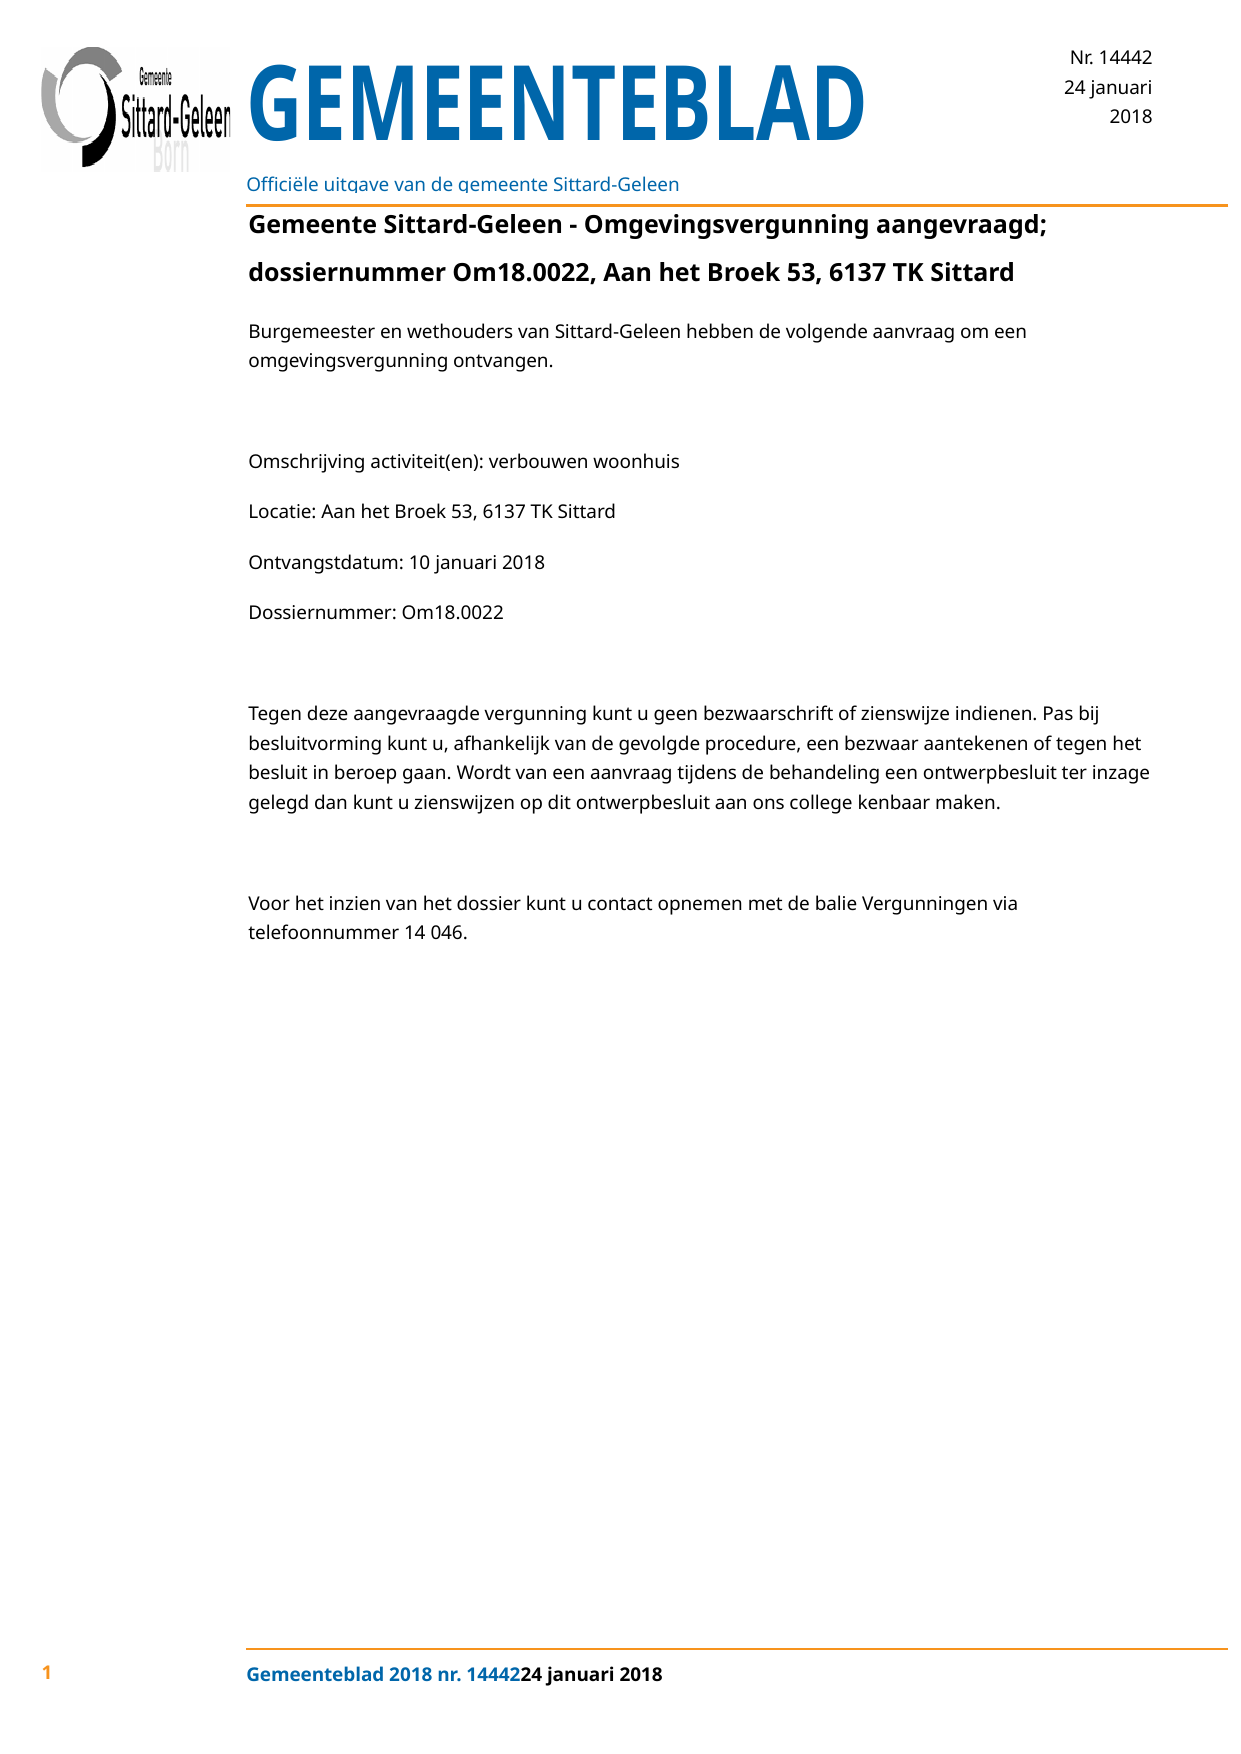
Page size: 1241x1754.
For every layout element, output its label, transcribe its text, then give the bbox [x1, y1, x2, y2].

picture [41, 47, 231, 172]
text Dossiernummer: Om18.0022 [248, 599, 1152, 625]
text Burgemeester en wethouders van Sittard-Geleen hebben de volgende aanvraag om een omgevingsvergunning ontvangen. [248, 318, 1152, 373]
text Locatie: Aan het Broek 53, 6137 TK Sittard [248, 499, 1152, 524]
text Ontvangstdatum: 10 januari 2018 [248, 549, 1152, 575]
text Omschrijving activiteit(en): verbouwen woonhuis [248, 448, 1152, 474]
text Voor het inzien van het dossier kunt u contact opnemen met de balie Vergunningen via telefoonnummer 14 046. [248, 890, 1152, 945]
text Tegen deze aangevraagde vergunning kunt u geen bezwaarschrift of zienswijze indienen. Pas bij besluitvorming kunt u, afhankelijk van de gevolgde procedure, een bezwaar aantekenen of tegen het besluit in beroep gaan. Wordt van een aanvraag tijdens de behandeling een ontwerpbesluit ter inzage gelegd dan kunt u zienswijzen op dit ontwerpbesluit aan ons college kenbaar maken. [248, 700, 1152, 815]
text Gemeente Sittard-Geleen - Omgevingsvergunning aangevraagd; dossiernummer Om18.0022, Aan het Broek 53, 6137 TK Sittard [248, 207, 1152, 288]
